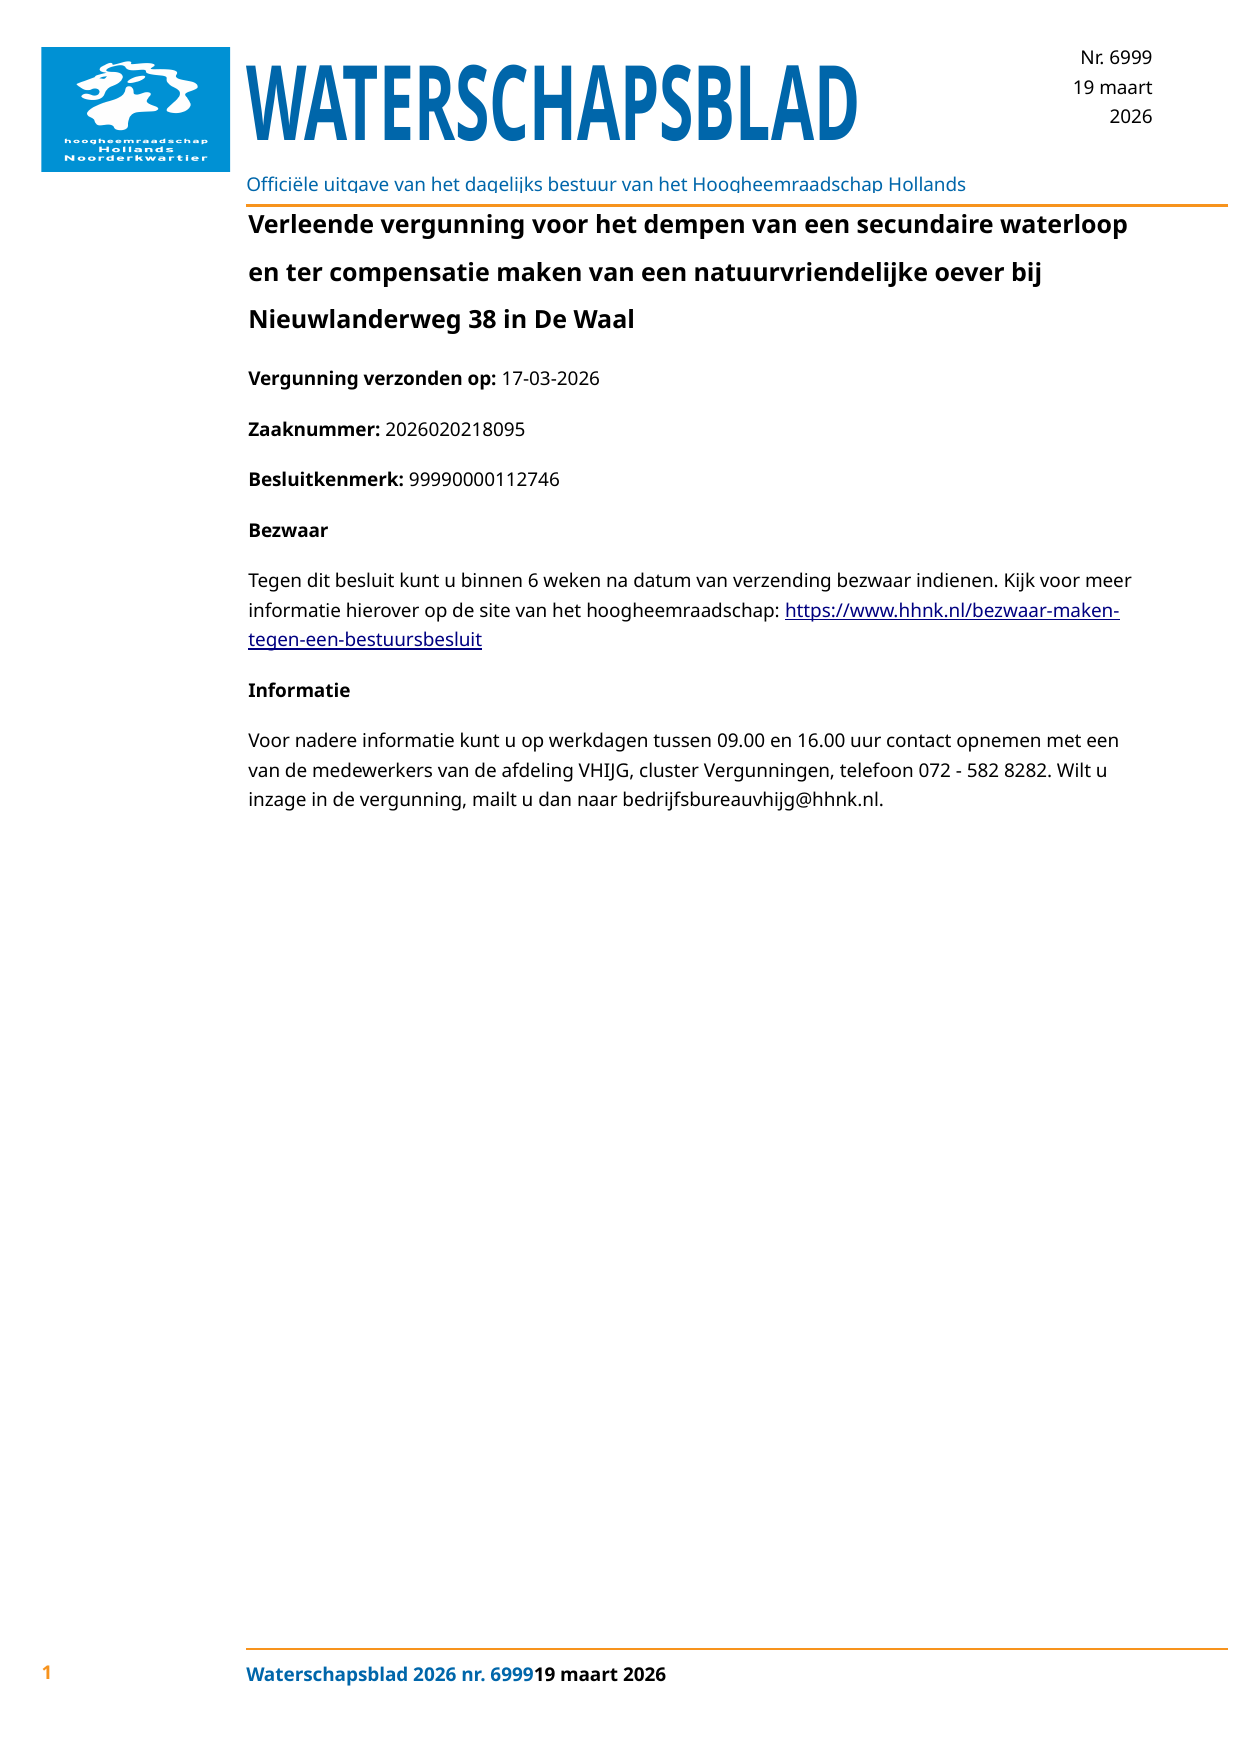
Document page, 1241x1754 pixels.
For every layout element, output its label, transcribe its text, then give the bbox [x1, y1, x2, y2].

text Zaaknummer: 2026020218095 [248, 416, 1152, 442]
text Bezwaar [248, 517, 1152, 542]
text Informatie [248, 677, 1152, 702]
text Verleende vergunning voor het dempen van een secundaire waterloop en ter compensatie maken van een natuurvriendelijke oever bij Nieuwlanderweg 38 in De Waal [248, 207, 1152, 336]
text Voor nadere informatie kunt u op werkdagen tussen 09.00 en 16.00 uur contact opnemen met een van de medewerkers van de afdeling VHIJG, cluster Vergunningen, telefoon 072 - 582 8282. Wilt u inzage in de vergunning, mailt u dan naar bedrijfsbureauvhijg@hhnk.nl. [248, 727, 1152, 812]
text Tegen dit besluit kunt u binnen 6 weken na datum van verzending bezwaar indienen. Kijk voor meer informatie hierover op de site van het hoogheemraadschap: https://www.hhnk.nl/bezwaar-maken-tegen-een-bestuursbesluit [248, 567, 1152, 652]
picture [118, 62, 197, 112]
text Vergunning verzonden op: 17-03-2026 [248, 366, 1152, 391]
picture [78, 64, 122, 99]
picture [88, 87, 157, 130]
text Besluitkenmerk: 99990000112746 [248, 466, 1152, 492]
picture [129, 76, 144, 82]
